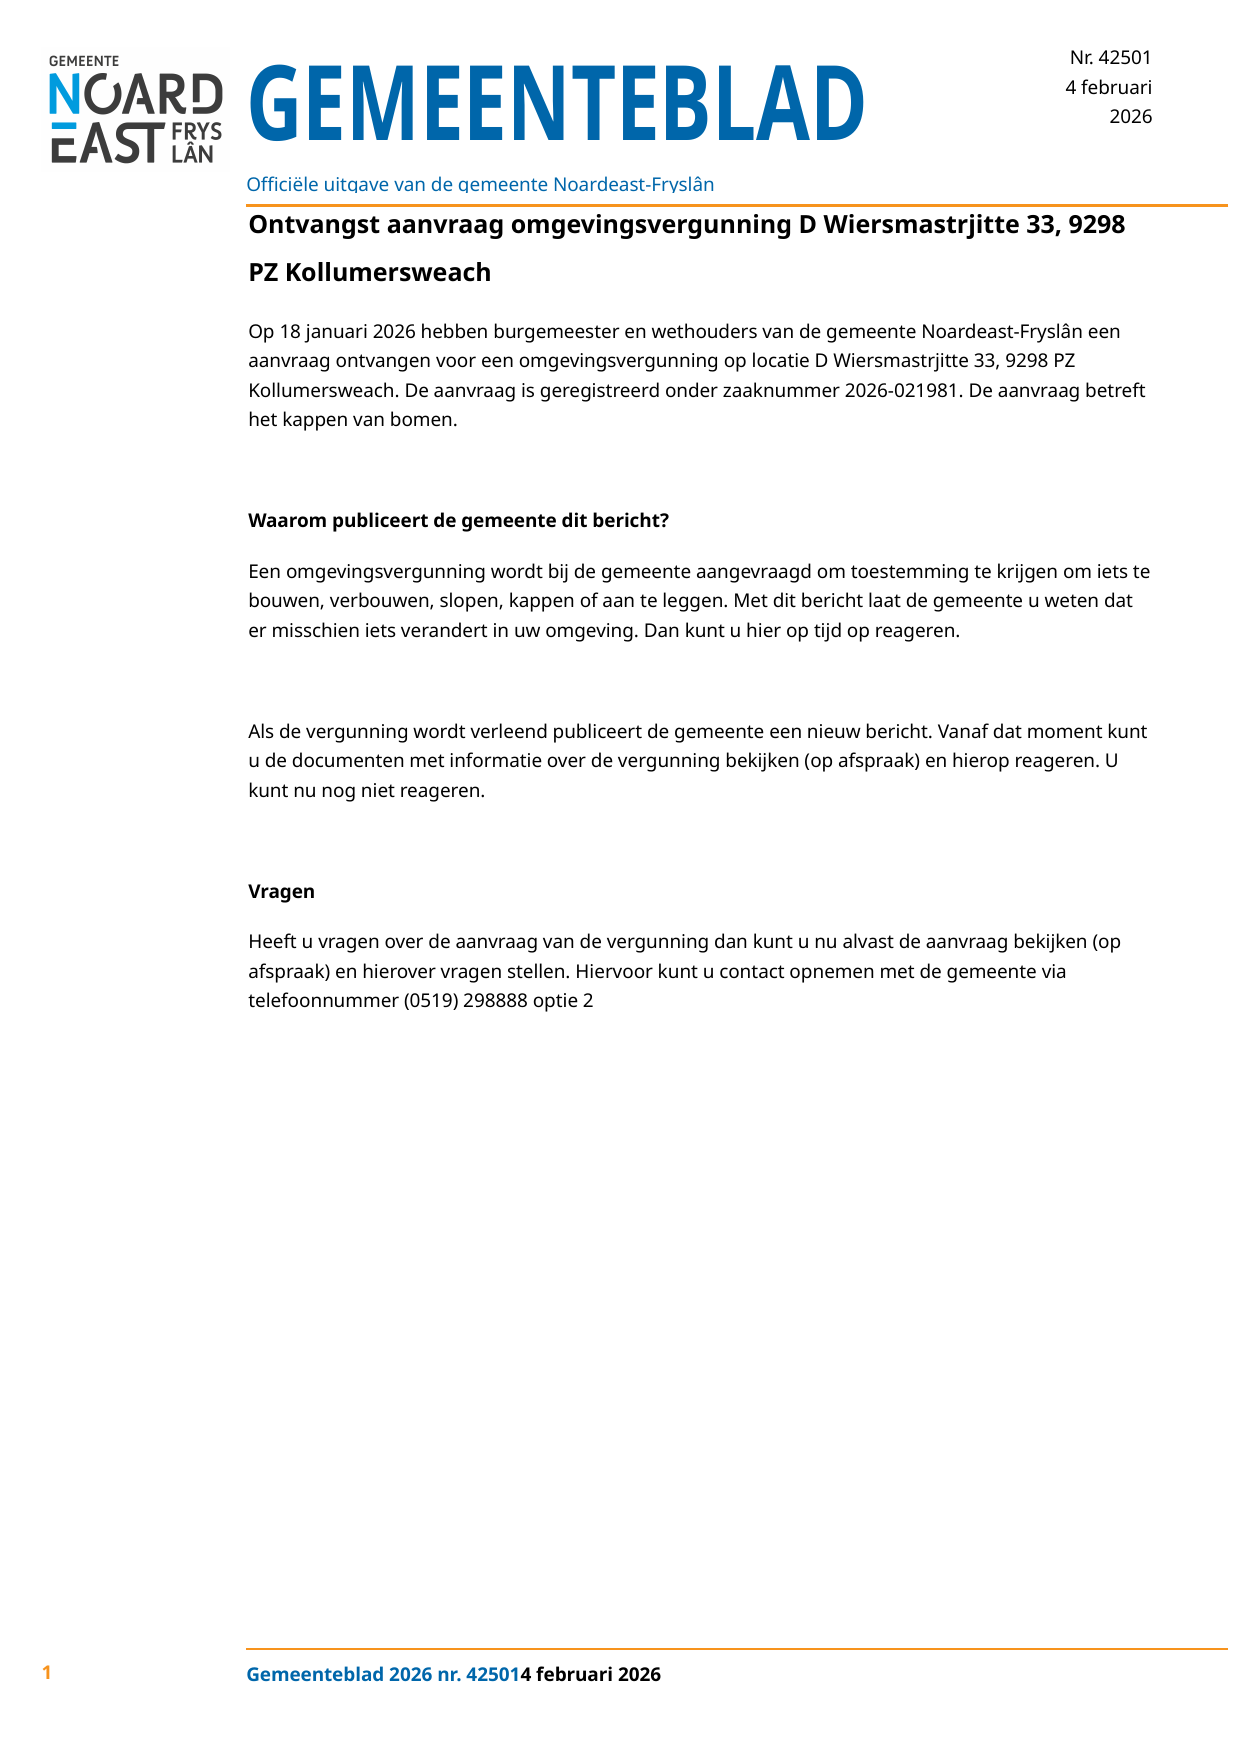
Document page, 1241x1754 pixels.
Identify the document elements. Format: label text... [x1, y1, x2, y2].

text Vragen [248, 878, 1152, 904]
text Een omgevingsvergunning wordt bij de gemeente aangevraagd om toestemming te krijgen om iets te bouwen, verbouwen, slopen, kappen of aan te leggen. Met dit bericht laat de gemeente u weten dat er misschien iets verandert in uw omgeving. Dan kunt u hier op tijd op reageren. [248, 558, 1152, 643]
text Heeft u vragen over de aanvraag van de vergunning dan kunt u nu alvast de aanvraag bekijken (op afspraak) en hierover vragen stellen. Hiervoor kunt u contact opnemen met de gemeente via telefoonnummer (0519) 298888 optie 2 [248, 928, 1152, 1013]
text Ontvangst aanvraag omgevingsvergunning D Wiersmastrjitte 33, 9298 PZ Kollumersweach [248, 207, 1152, 288]
text Waarom publiceert de gemeente dit bericht? [248, 507, 1152, 533]
text Op 18 januari 2026 hebben burgemeester en wethouders van de gemeente Noardeast-Fryslân een aanvraag ontvangen voor een omgevingsvergunning op locatie D Wiersmastrjitte 33, 9298 PZ Kollumersweach. De aanvraag is geregistreerd onder zaaknummer 2026-021981. De aanvraag betreft het kappen van bomen. [248, 318, 1152, 432]
text Als de vergunning wordt verleend publiceert de gemeente een nieuw bericht. Vanaf dat moment kunt u de documenten met informatie over de vergunning bekijken (op afspraak) en hierop reageren. U kunt nu nog niet reageren. [248, 718, 1152, 803]
picture [41, 47, 231, 172]
